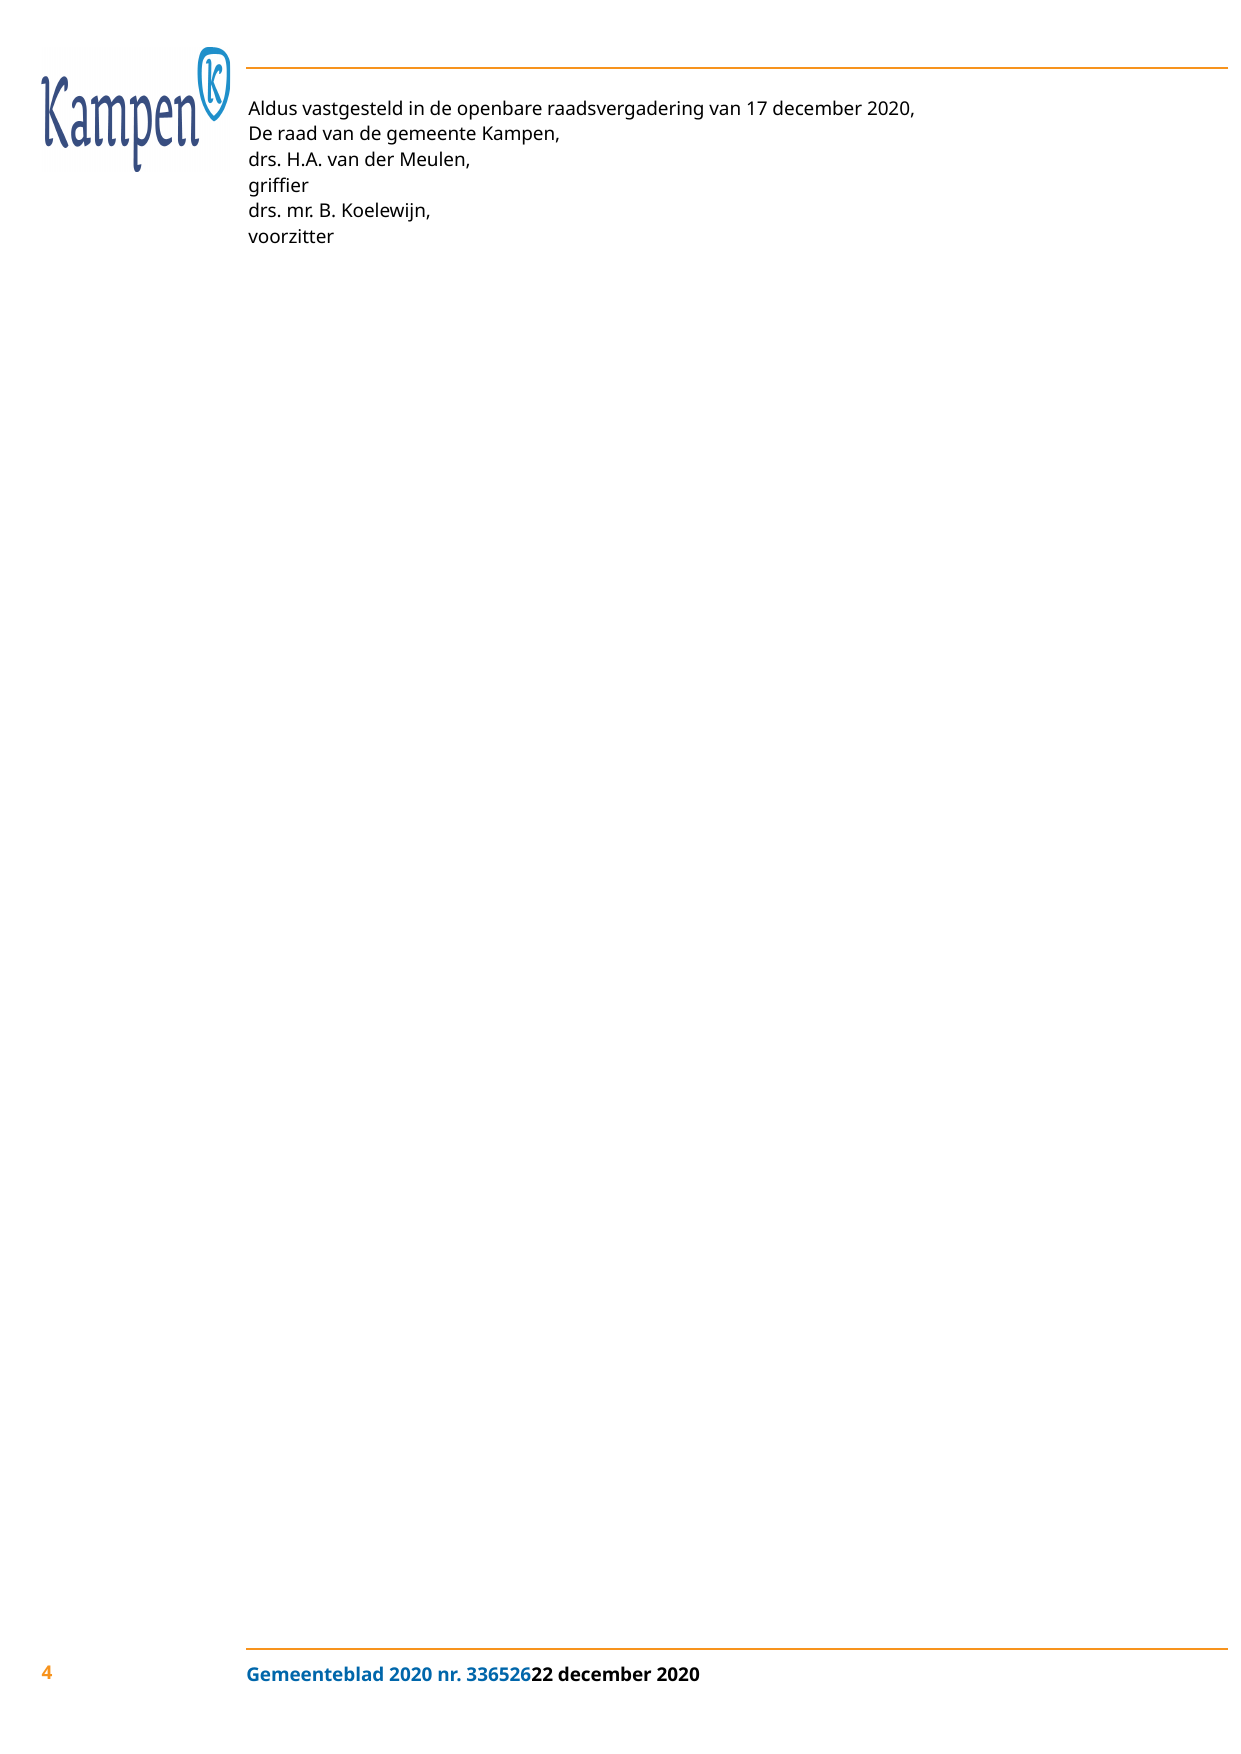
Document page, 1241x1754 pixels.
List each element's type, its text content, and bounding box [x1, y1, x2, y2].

text De raad van de gemeente Kampen, [248, 121, 1152, 146]
text drs. H.A. van der Meulen, [248, 146, 1152, 172]
text voorzitter [248, 223, 1152, 249]
text drs. mr. B. Koelewijn, [248, 198, 1152, 223]
text griffier [248, 172, 1152, 198]
picture [41, 47, 231, 172]
text Aldus vastgesteld in de openbare raadsvergadering van 17 december 2020, [248, 95, 1152, 121]
